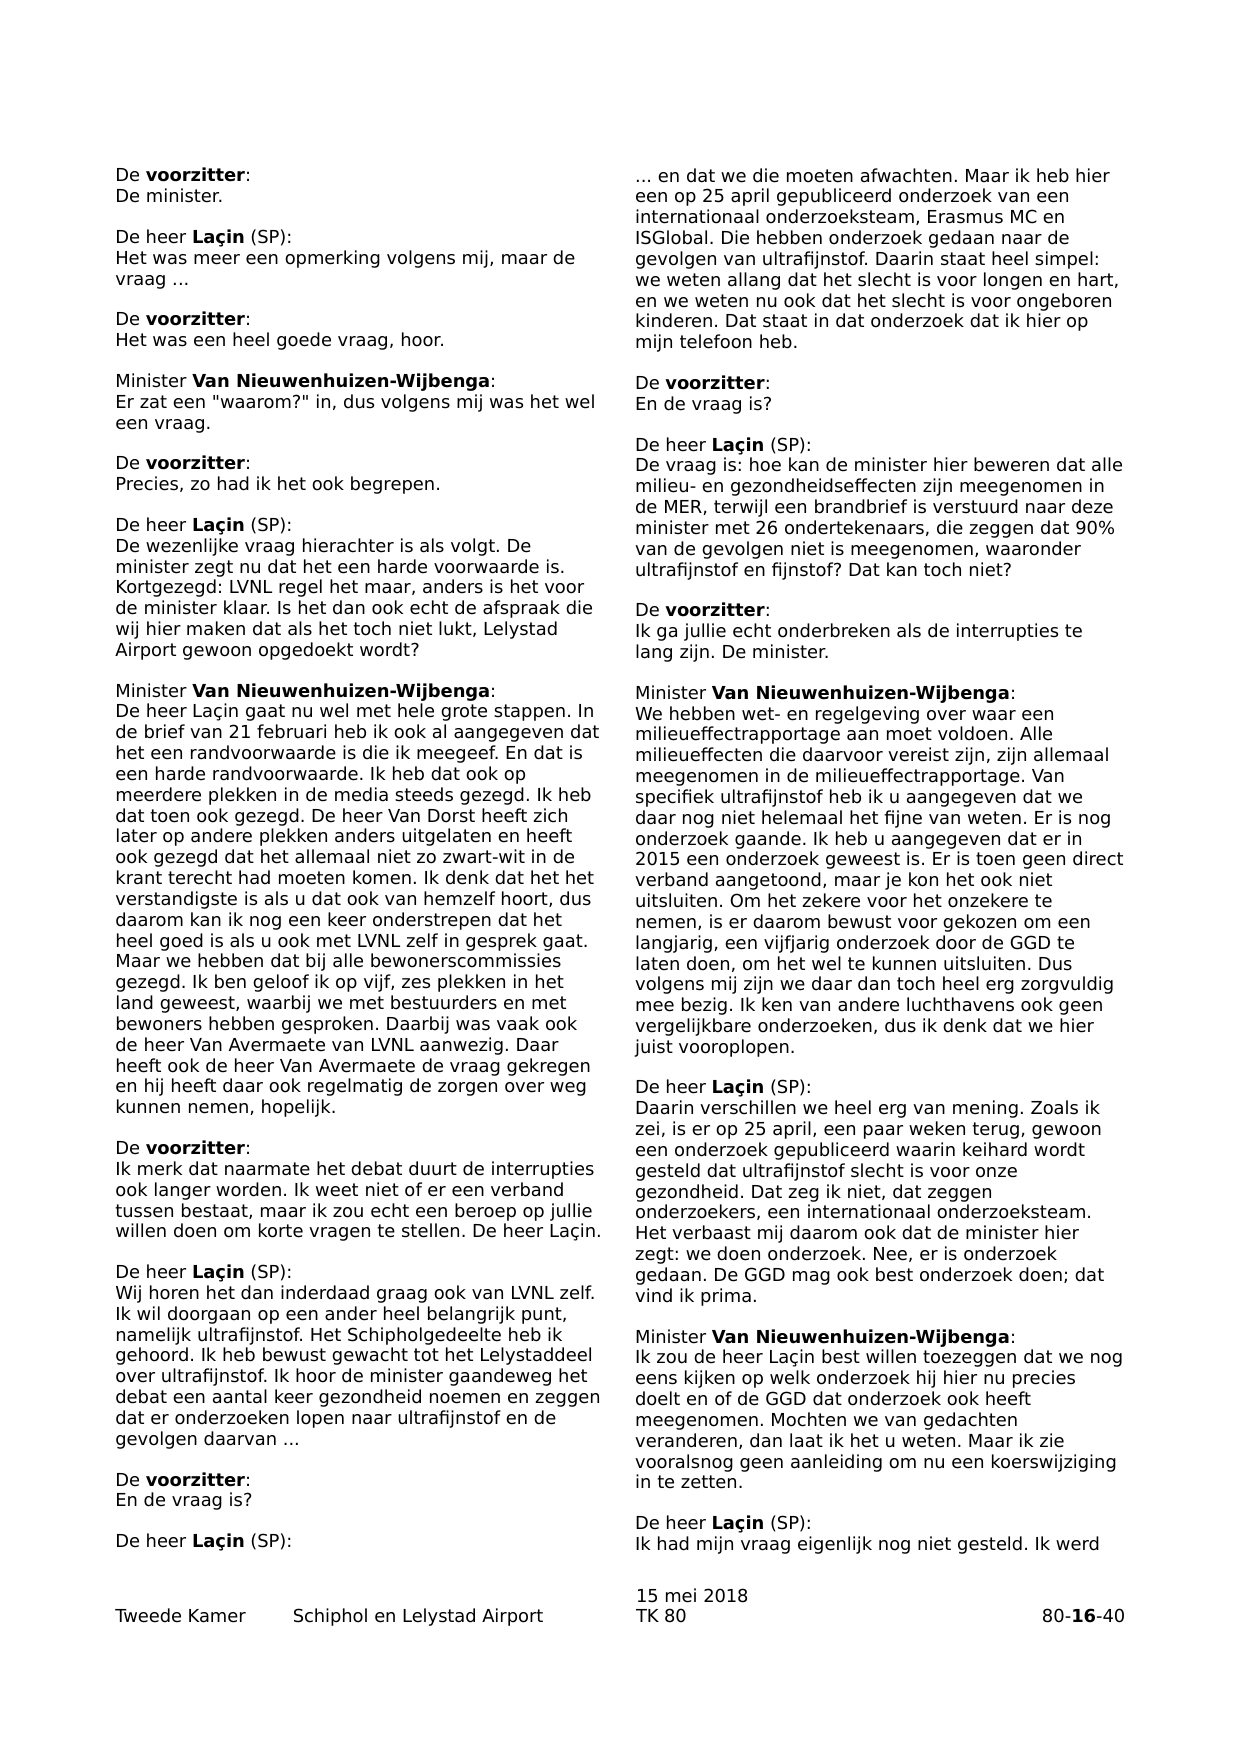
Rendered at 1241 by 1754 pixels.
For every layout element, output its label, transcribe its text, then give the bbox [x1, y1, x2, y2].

text ... en dat we die moeten afwachten. Maar ik heb hier een op 25 april gepubliceerd onderzoek van een internationaal onderzoeksteam, Erasmus MC en ISGlobal. Die hebben onderzoek gedaan naar de gevolgen van ultrafijnstof. Daarin staat heel simpel: we weten allang dat het slecht is voor longen en hart, en we weten nu ook dat het slecht is voor ongeboren kinderen. Dat staat in dat onderzoek dat ik hier op mijn telefoon heb. [635, 165, 1125, 353]
text Minister Van Nieuwenhuizen-Wijbenga: [115, 371, 605, 392]
text En de vraag is? [115, 1490, 605, 1511]
text Er zat een "waarom?" in, dus volgens mij was het wel een vraag. [115, 392, 605, 433]
text We hebben wet- en regelgeving over waar een milieueffectrapportage aan moet voldoen. Alle milieueffecten die daarvoor vereist zijn, zijn allemaal meegenomen in de milieueffectrapportage. Van specifiek ultrafijnstof heb ik u aangegeven dat we daar nog niet helemaal het fijne van weten. Er is nog onderzoek gaande. Ik heb u aangegeven dat er in 2015 een onderzoek geweest is. Er is toen geen direct verband aangetoond, maar je kon het ook niet uitsluiten. Om het zekere voor het onzekere te nemen, is er daarom bewust voor gekozen om een langjarig, een vijfjarig onderzoek door de GGD te laten doen, om het wel te kunnen uitsluiten. Dus volgens mij zijn we daar dan toch heel erg zorgvuldig mee bezig. Ik ken van andere luchthavens ook geen vergelijkbare onderzoeken, dus ik denk dat we hier juist vooroplopen. [635, 703, 1125, 1057]
text Ik had mijn vraag eigenlijk nog niet gesteld. Ik werd [635, 1534, 1125, 1554]
text De heer Laçin (SP): [115, 1262, 605, 1283]
text De heer Laçin (SP): [115, 227, 605, 248]
text De heer Laçin (SP): [635, 434, 1125, 455]
text Precies, zo had ik het ook begrepen. [115, 474, 605, 495]
text Wij horen het dan inderdaad graag ook van LVNL zelf. Ik wil doorgaan op een ander heel belangrijk punt, namelijk ultrafijnstof. Het Schipholgedeelte heb ik gehoord. Ik heb bewust gewacht tot het Lelystaddeel over ultrafijnstof. Ik hoor de minister gaandeweg het debat een aantal keer gezondheid noemen en zeggen dat er onderzoeken lopen naar ultrafijnstof en de gevolgen daarvan ... [115, 1283, 605, 1449]
text Minister Van Nieuwenhuizen-Wijbenga: [635, 1326, 1125, 1347]
text De minister. [115, 186, 605, 207]
text Minister Van Nieuwenhuizen-Wijbenga: [635, 682, 1125, 703]
text De heer Laçin (SP): [635, 1513, 1125, 1534]
text Ik ga jullie echt onderbreken als de interrupties te lang zijn. De minister. [635, 621, 1125, 662]
text Ik zou de heer Laçin best willen toezeggen dat we nog eens kijken op welk onderzoek hij hier nu precies doelt en of de GGD dat onderzoek ook heeft meegenomen. Mochten we van gedachten veranderen, dan laat ik het u weten. Maar ik zie vooralsnog geen aanleiding om nu een koerswijziging in te zetten. [635, 1347, 1125, 1493]
text En de vraag is? [635, 393, 1125, 414]
text Daarin verschillen we heel erg van mening. Zoals ik zei, is er op 25 april, een paar weken terug, gewoon een onderzoek gepubliceerd waarin keihard wordt gesteld dat ultrafijnstof slecht is voor onze gezondheid. Dat zeg ik niet, dat zeggen onderzoekers, een internationaal onderzoeksteam. Het verbaast mij daarom ook dat de minister hier zegt: we doen onderzoek. Nee, er is onderzoek gedaan. De GGD mag ook best onderzoek doen; dat vind ik prima. [635, 1098, 1125, 1306]
text De voorzitter: [115, 309, 605, 330]
text De heer Laçin (SP): [115, 515, 605, 536]
text De voorzitter: [115, 1469, 605, 1490]
text Ik merk dat naarmate het debat duurt de interrupties ook langer worden. Ik weet niet of er een verband tussen bestaat, maar ik zou echt een beroep op jullie willen doen om korte vragen te stellen. De heer Laçin. [115, 1159, 605, 1242]
text De heer Laçin (SP): [115, 1531, 605, 1552]
text Minister Van Nieuwenhuizen-Wijbenga: [115, 681, 605, 701]
text De voorzitter: [635, 373, 1125, 393]
text De voorzitter: [115, 165, 605, 186]
text De voorzitter: [635, 600, 1125, 621]
text De heer Laçin (SP): [635, 1077, 1125, 1098]
text Het was meer een opmerking volgens mij, maar de vraag ... [115, 248, 605, 289]
text Het was een heel goede vraag, hoor. [115, 330, 605, 351]
text De vraag is: hoe kan de minister hier beweren dat alle milieu- en gezondheidseffecten zijn meegenomen in de MER, terwijl een brandbrief is verstuurd naar deze minister met 26 ondertekenaars, die zeggen dat 90% van de gevolgen niet is meegenomen, waaronder ultrafijnstof en fijnstof? Dat kan toch niet? [635, 455, 1125, 580]
text De wezenlijke vraag hierachter is als volgt. De minister zegt nu dat het een harde voorwaarde is. Kortgezegd: LVNL regel het maar, anders is het voor de minister klaar. Is het dan ook echt de afspraak die wij hier maken dat als het toch niet lukt, Lelystad Airport gewoon opgedoekt wordt? [115, 536, 605, 661]
text De heer Laçin gaat nu wel met hele grote stappen. In de brief van 21 februari heb ik ook al aangegeven dat het een randvoorwaarde is die ik meegeef. En dat is een harde randvoorwaarde. Ik heb dat ook op meerdere plekken in de media steeds gezegd. Ik heb dat toen ook gezegd. De heer Van Dorst heeft zich later op andere plekken anders uitgelaten en heeft ook gezegd dat het allemaal niet zo zwart-wit in de krant terecht had moeten komen. Ik denk dat het het verstandigste is als u dat ook van hemzelf hoort, dus daarom kan ik nog een keer onderstrepen dat het heel goed is als u ook met LVNL zelf in gesprek gaat. Maar we hebben dat bij alle bewonerscommissies gezegd. Ik ben geloof ik op vijf, zes plekken in het land geweest, waarbij we met bestuurders en met bewoners hebben gesproken. Daarbij was vaak ook de heer Van Avermaete van LVNL aanwezig. Daar heeft ook de heer Van Avermaete de vraag gekregen en hij heeft daar ook regelmatig de zorgen over weg kunnen nemen, hopelijk. [115, 701, 605, 1118]
text De voorzitter: [115, 1138, 605, 1159]
text De voorzitter: [115, 453, 605, 474]
